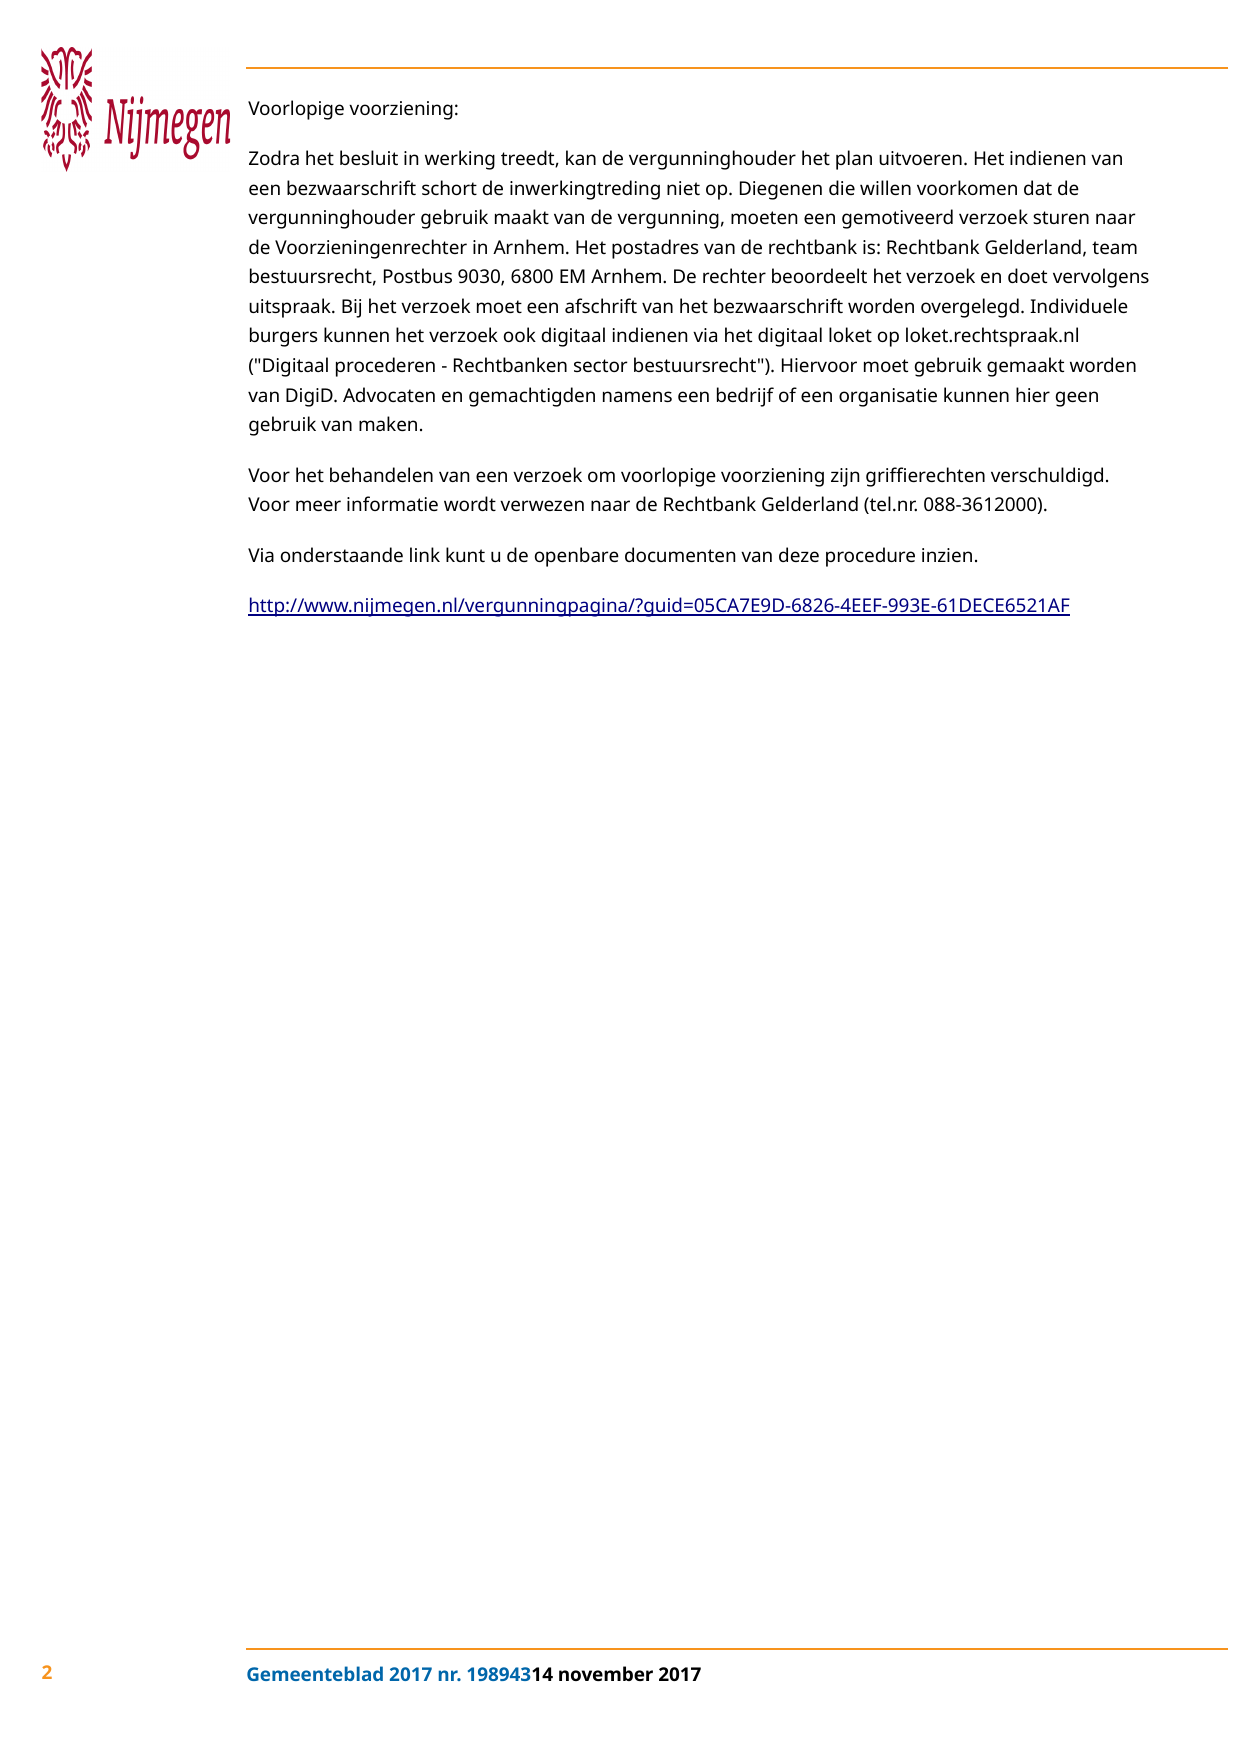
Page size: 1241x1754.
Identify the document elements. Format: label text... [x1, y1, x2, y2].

picture [41, 47, 231, 172]
text Zodra het besluit in werking treedt, kan de vergunninghouder het plan uitvoeren. Het indienen van een bezwaarschrift schort de inwerkingtreding niet op. Diegenen die willen voorkomen dat de vergunninghouder gebruik maakt van de vergunning, moeten een gemotiveerd verzoek sturen naar de Voorzieningenrechter in Arnhem. Het postadres van de rechtbank is: Rechtbank Gelderland, team bestuursrecht, Postbus 9030, 6800 EM Arnhem. De rechter beoordeelt het verzoek en doet vervolgens uitspraak. Bij het verzoek moet een afschrift van het bezwaarschrift worden overgelegd. Individuele burgers kunnen het verzoek ook digitaal indienen via het digitaal loket op loket.rechtspraak.nl ("Digitaal procederen - Rechtbanken sector bestuursrecht"). Hiervoor moet gebruik gemaakt worden van DigiD. Advocaten en gemachtigden namens een bedrijf of een organisatie kunnen hier geen gebruik van maken. [248, 145, 1152, 437]
text Voor het behandelen van een verzoek om voorlopige voorziening zijn griffierechten verschuldigd. Voor meer informatie wordt verwezen naar de Rechtbank Gelderland (tel.nr. 088-3612000). [248, 462, 1152, 517]
text Via onderstaande link kunt u de openbare documenten van deze procedure inzien. [248, 542, 1152, 568]
text http://www.nijmegen.nl/vergunningpagina/?guid=05CA7E9D-6826-4EEF-993E-61DECE6521AF [248, 592, 1152, 618]
text Voorlopige voorziening: [248, 95, 1152, 121]
